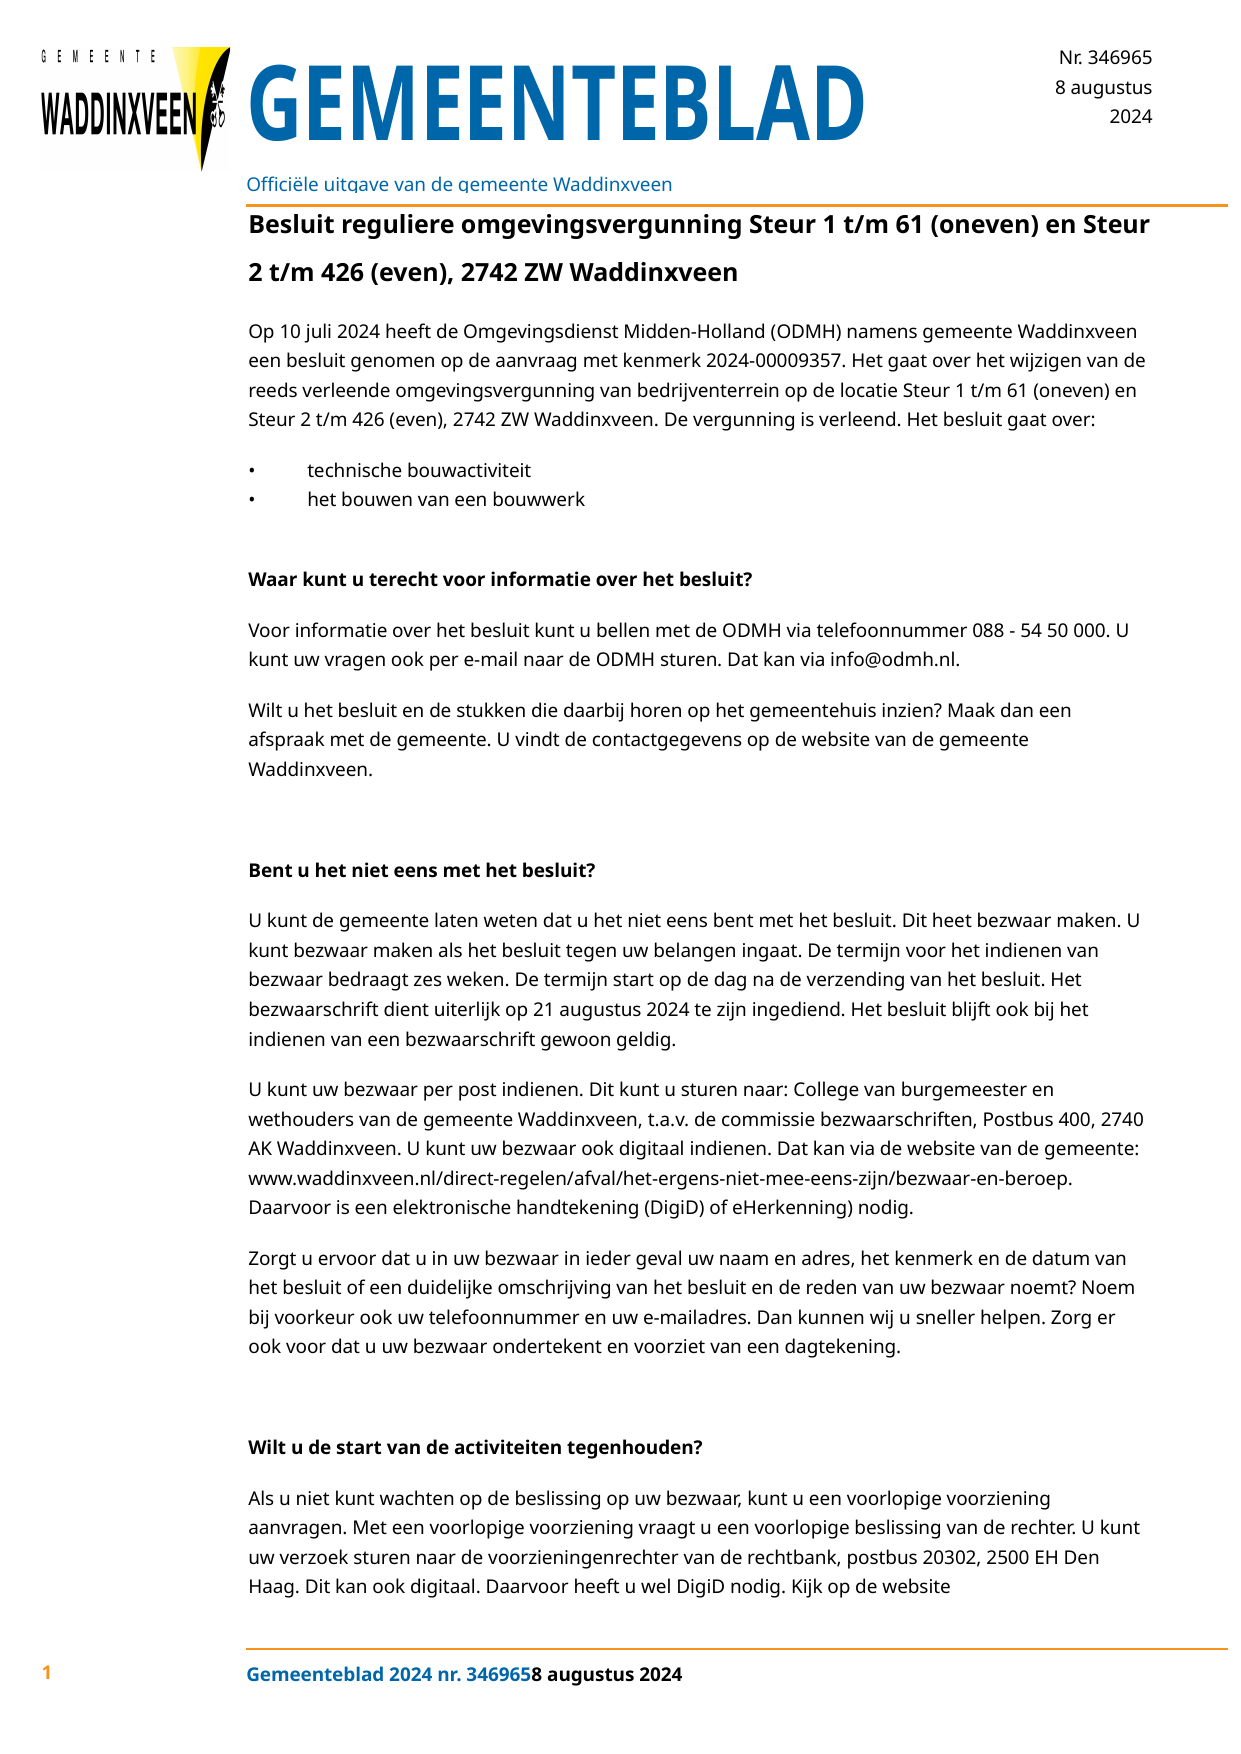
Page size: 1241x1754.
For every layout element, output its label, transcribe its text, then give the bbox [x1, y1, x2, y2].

text U kunt de gemeente laten weten dat u het niet eens bent met het besluit. Dit heet bezwaar maken. U kunt bezwaar maken als het besluit tegen uw belangen ingaat. De termijn voor het indienen van bezwaar bedraagt zes weken. De termijn start op de dag na de verzending van het besluit. Het bezwaarschrift dient uiterlijk op 21 augustus 2024 te zijn ingediend. Het besluit blijft ook bij het indienen van een bezwaarschrift gewoon geldig. [248, 907, 1152, 1052]
text U kunt uw bezwaar per post indienen. Dit kunt u sturen naar: College van burgemeester en wethouders van de gemeente Waddinxveen, t.a.v. de commissie bezwaarschriften, Postbus 400, 2740 AK Waddinxveen. U kunt uw bezwaar ook digitaal indienen. Dat kan via de website van de gemeente: www.waddinxveen.nl/direct-regelen/afval/het-ergens-niet-mee-eens-zijn/bezwaar-en-beroep. Daarvoor is een elektronische handtekening (DigiD) of eHerkenning) nodig. [248, 1076, 1152, 1220]
list het bouwen van een bouwwerk [248, 487, 1152, 512]
text Zorgt u ervoor dat u in uw bezwaar in ieder geval uw naam en adres, het kenmerk en de datum van het besluit of een duidelijke omschrijving van het besluit en de reden van uw bezwaar noemt? Noem bij voorkeur ook uw telefoonnummer en uw e-mailadres. Dan kunnen wij u sneller helpen. Zorg er ook voor dat u uw bezwaar ondertekent en voorziet van een dagtekening. [248, 1245, 1152, 1359]
list technische bouwactiviteit [248, 457, 1152, 483]
text Voor informatie over het besluit kunt u bellen met de ODMH via telefoonnummer 088 - 54 50 000. U kunt uw vragen ook per e-mail naar de ODMH sturen. Dat kan via info@odmh.nl. [248, 617, 1152, 672]
text Bent u het niet eens met het besluit? [248, 857, 1152, 883]
text Besluit reguliere omgevingsvergunning Steur 1 t/m 61 (oneven) en Steur 2 t/m 426 (even), 2742 ZW Waddinxveen [248, 207, 1152, 288]
text Wilt u de start van de activiteiten tegenhouden? [248, 1434, 1152, 1460]
text Op 10 juli 2024 heeft de Omgevingsdienst Midden-Holland (ODMH) namens gemeente Waddinxveen een besluit genomen op de aanvraag met kenmerk 2024-00009357. Het gaat over het wijzigen van de reeds verleende omgevingsvergunning van bedrijventerrein op de locatie Steur 1 t/m 61 (oneven) en Steur 2 t/m 426 (even), 2742 ZW Waddinxveen. De vergunning is verleend. Het besluit gaat over: [248, 318, 1152, 432]
text Waar kunt u terecht voor informatie over het besluit? [248, 567, 1152, 592]
text Wilt u het besluit en de stukken die daarbij horen op het gemeentehuis inzien? Maak dan een afspraak met de gemeente. U vindt de contactgegevens op de website van de gemeente Waddinxveen. [248, 697, 1152, 782]
text Als u niet kunt wachten op de beslissing op uw bezwaar, kunt u een voorlopige voorziening aanvragen. Met een voorlopige voorziening vraagt u een voorlopige beslissing van de rechter. U kunt uw verzoek sturen naar de voorzieningenrechter van de rechtbank, postbus 20302, 2500 EH Den Haag. Dit kan ook digitaal. Daarvoor heeft u wel DigiD nodig. Kijk op de website [248, 1485, 1152, 1599]
picture [41, 47, 231, 172]
